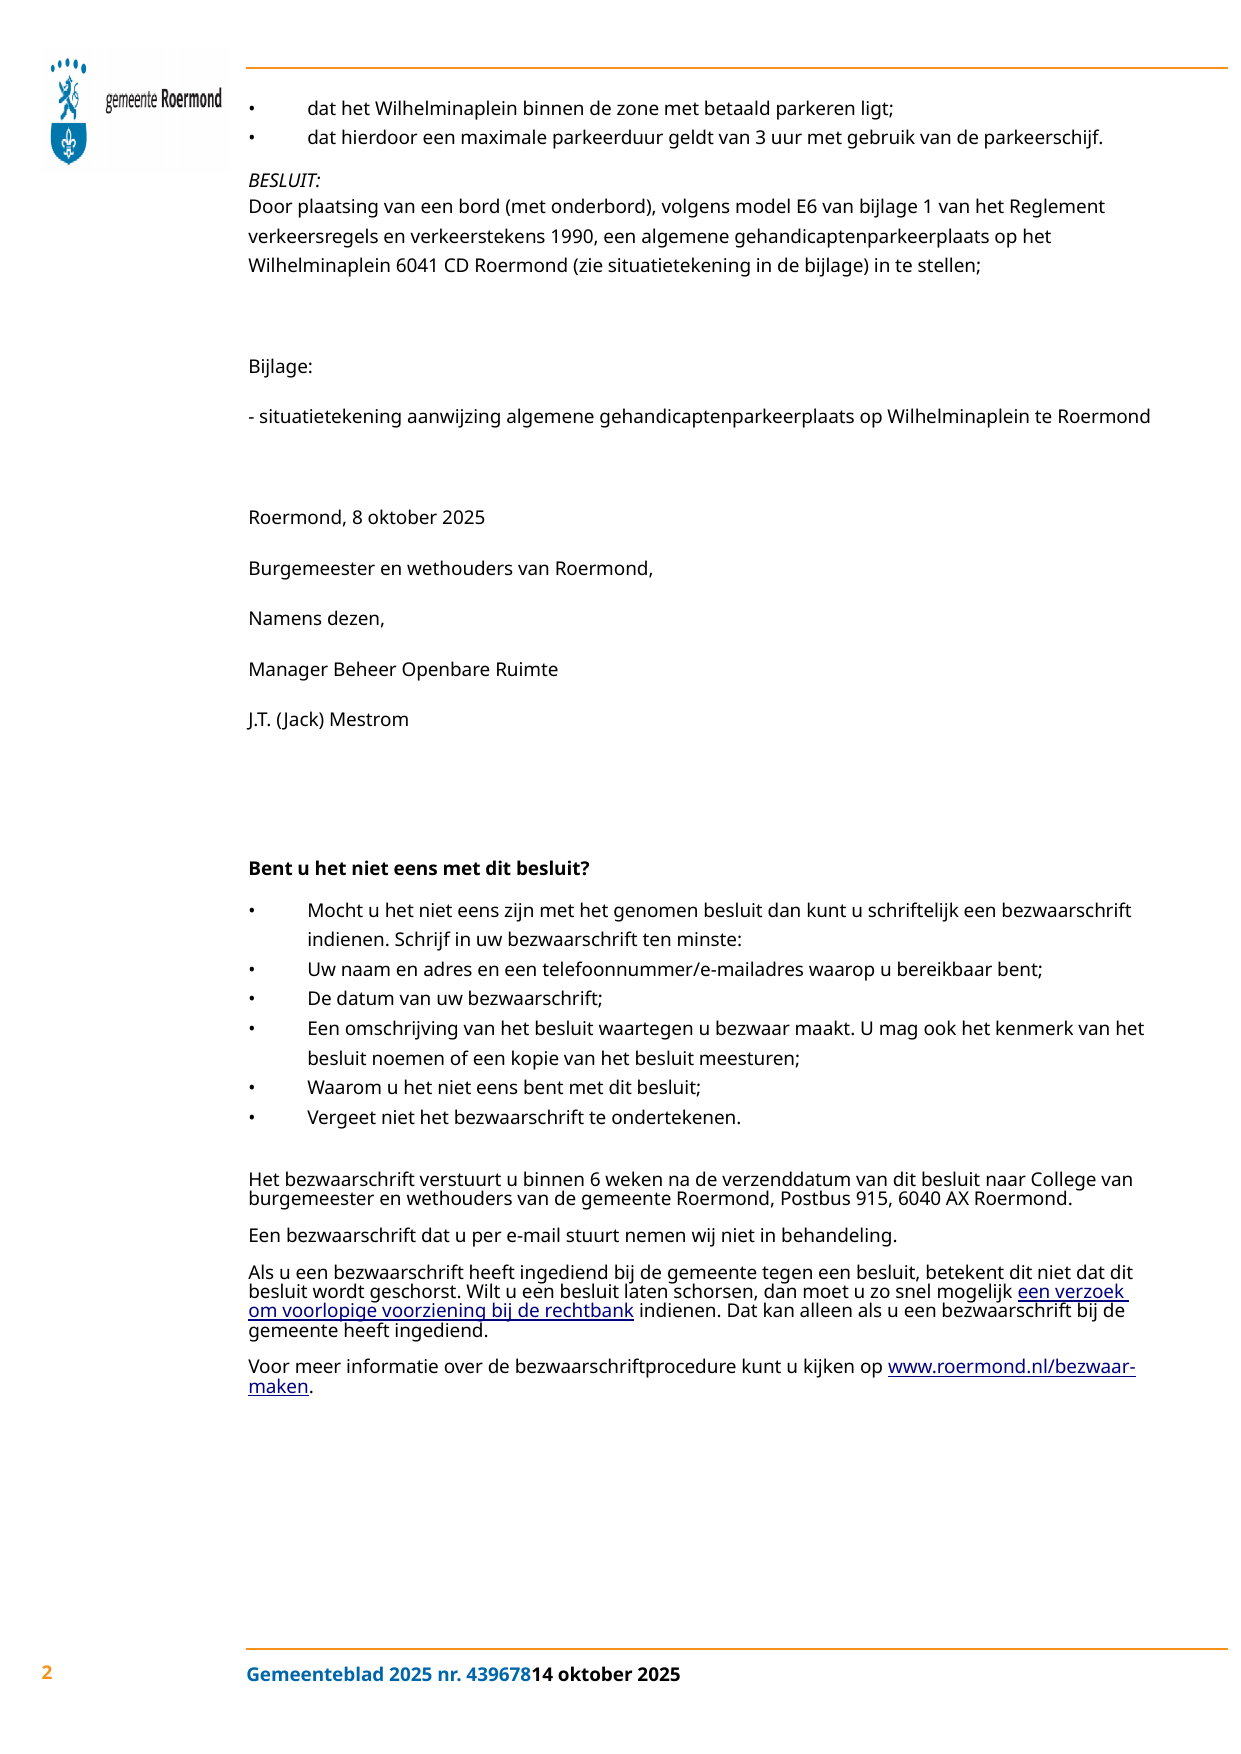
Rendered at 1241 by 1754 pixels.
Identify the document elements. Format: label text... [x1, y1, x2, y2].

text Bijlage: [248, 353, 1152, 379]
list Uw naam en adres en een telefoonnummer/e-mailadres waarop u bereikbaar bent; [248, 956, 1152, 982]
text Als u een bezwaarschrift heeft ingediend bij de gemeente tegen een besluit, betekent dit niet dat dit besluit wordt geschorst. Wilt u een besluit laten schorsen, dan moet u zo snel mogelijk een verzoek om voorlopige voorziening bij de rechtbank indienen. Dat kan alleen als u een bezwaarschrift bij de gemeente heeft ingediend. [248, 1264, 1152, 1341]
picture [41, 47, 231, 172]
text Het bezwaarschrift verstuurt u binnen 6 weken na de verzenddatum van dit besluit naar College van burgemeester en wethouders van de gemeente Roermond, Postbus 915, 6040 AX Roermond. [248, 1171, 1152, 1209]
list Mocht u het niet eens zijn met het genomen besluit dan kunt u schriftelijk een bezwaarschrift indienen. Schrijf in uw bezwaarschrift ten minste: [248, 897, 1152, 952]
text Voor meer informatie over de bezwaarschriftprocedure kunt u kijken op www.roermond.nl/bezwaar-maken. [248, 1358, 1152, 1397]
text J.T. (Jack) Mestrom [248, 706, 1152, 732]
text Namens dezen, [248, 605, 1152, 631]
list Waarom u het niet eens bent met dit besluit; [248, 1074, 1152, 1100]
text Manager Beheer Openbare Ruimte [248, 656, 1152, 681]
text BESLUIT: [248, 167, 1152, 193]
list dat hierdoor een maximale parkeerduur geldt van 3 uur met gebruik van de parkeerschijf. [248, 124, 1152, 150]
list dat het Wilhelminaplein binnen de zone met betaald parkeren ligt; [248, 95, 1152, 121]
text Een bezwaarschrift dat u per e-mail stuurt nemen wij niet in behandeling. [248, 1227, 1152, 1246]
text Roermond, 8 oktober 2025 [248, 504, 1152, 530]
list Een omschrijving van het besluit waartegen u bezwaar maakt. U mag ook het kenmerk van het besluit noemen of een kopie van het besluit meesturen; [248, 1015, 1152, 1071]
text Bent u het niet eens met dit besluit? [248, 860, 1152, 879]
text Door plaatsing van een bord (met onderbord), volgens model E6 van bijlage 1 van het Reglement verkeersregels en verkeerstekens 1990, een algemene gehandicaptenparkeerplaats op het Wilhelminaplein 6041 CD Roermond (zie situatietekening in de bijlage) in te stellen; [248, 193, 1152, 278]
text Burgemeester en wethouders van Roermond, [248, 555, 1152, 581]
text - situatietekening aanwijzing algemene gehandicaptenparkeerplaats op Wilhelminaplein te Roermond [248, 404, 1152, 429]
list De datum van uw bezwaarschrift; [248, 986, 1152, 1011]
list Vergeet niet het bezwaarschrift te ondertekenen. [248, 1104, 1152, 1130]
